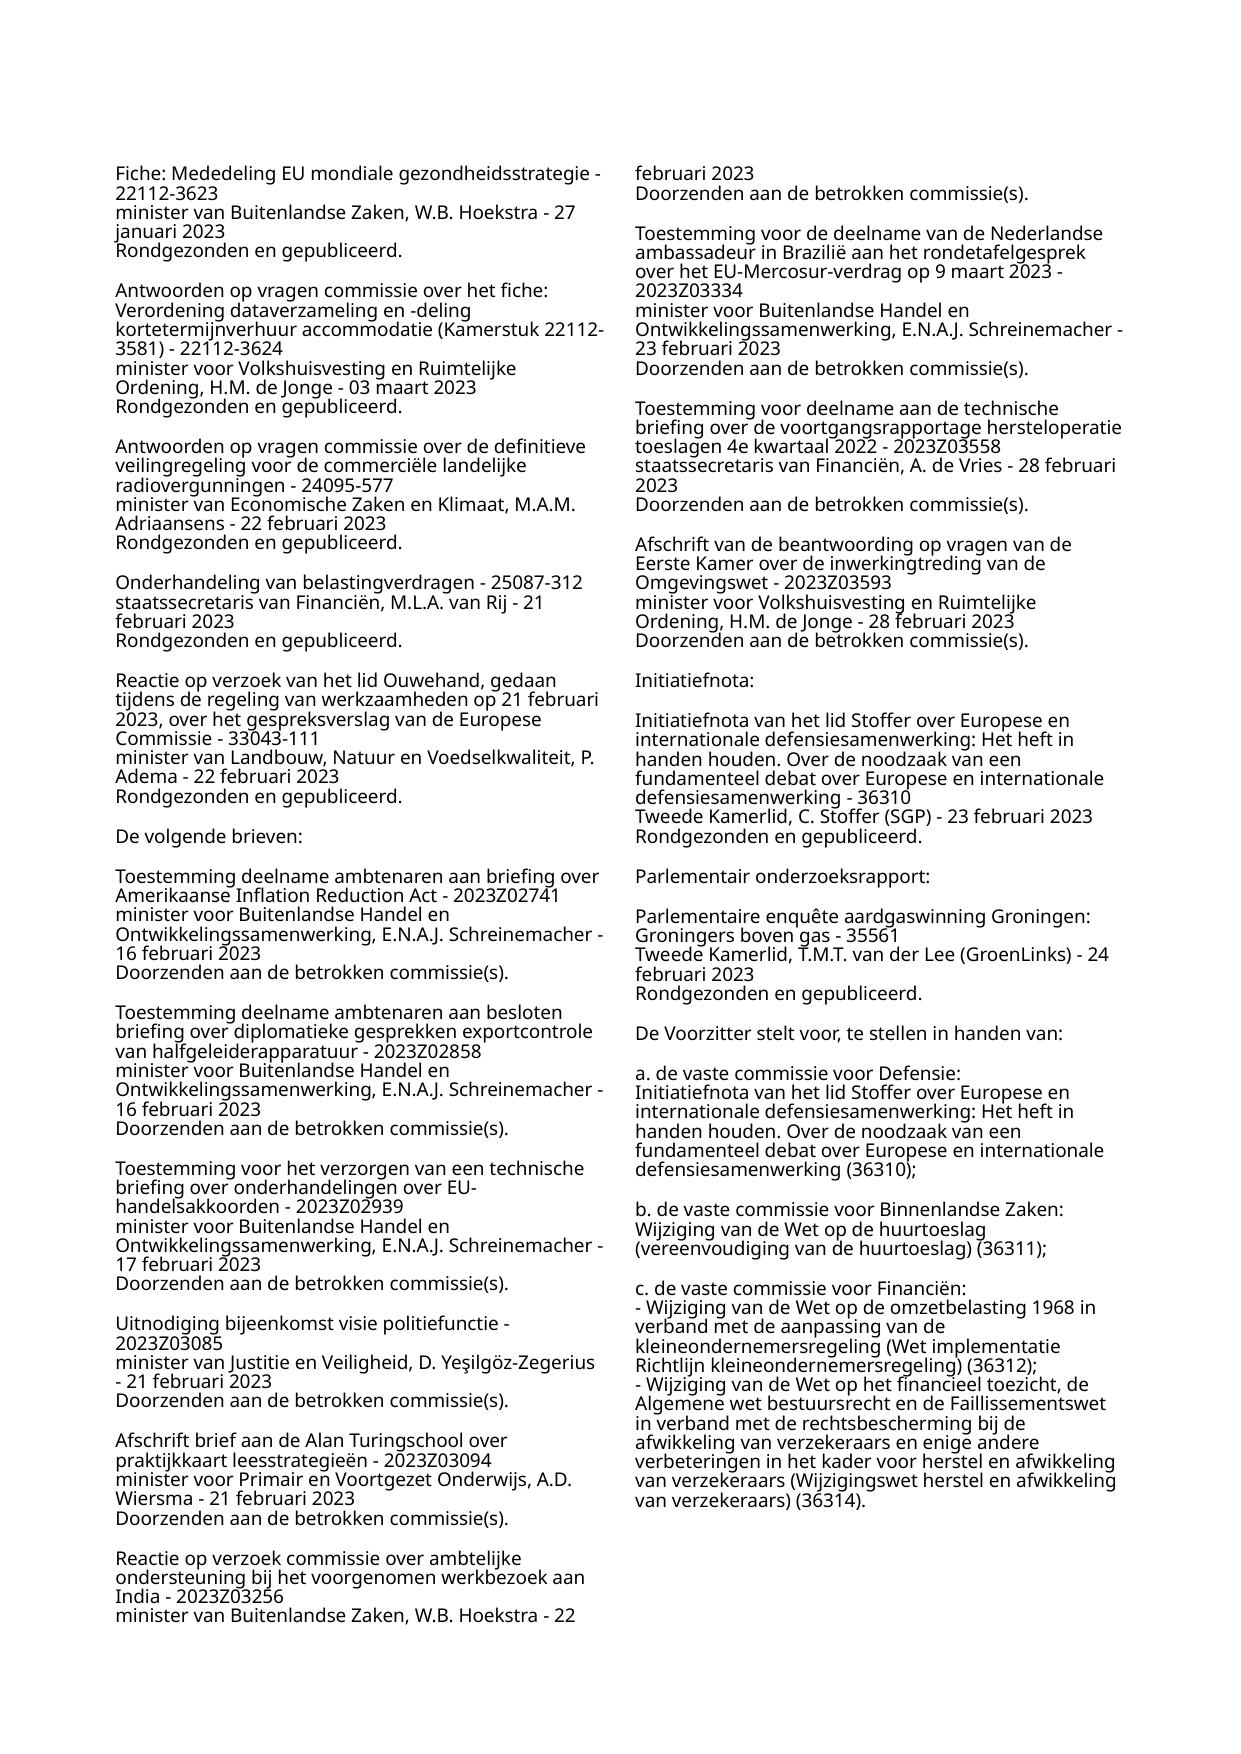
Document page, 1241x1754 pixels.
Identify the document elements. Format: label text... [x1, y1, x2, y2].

text minister voor Buitenlandse Handel en Ontwikkelingssamenwerking, E.N.A.J. Schreinemacher - 16 februari 2023 [115, 1062, 605, 1120]
text Parlementair onderzoeksrapport: [635, 868, 1125, 887]
text Rondgezonden en gepubliceerd. [635, 985, 1125, 1004]
text minister van Buitenlandse Zaken, W.B. Hoekstra - 27 januari 2023 [115, 204, 605, 242]
text minister voor Volkshuisvesting en Ruimtelijke Ordening, H.M. de Jonge - 03 maart 2023 [115, 359, 605, 398]
text Wijziging van de Wet op de huurtoeslag (vereenvoudiging van de huurtoeslag) (36311); [635, 1221, 1125, 1259]
text februari 2023 [635, 165, 1125, 184]
text minister voor Volkshuisvesting en Ruimtelijke Ordening, H.M. de Jonge - 28 februari 2023 [635, 594, 1125, 632]
text De Voorzitter stelt voor, te stellen in handen van: [635, 1025, 1125, 1044]
text De volgende brieven: [115, 828, 605, 847]
text a. de vaste commissie voor Defensie: [635, 1065, 1125, 1084]
text minister van Economische Zaken en Klimaat, M.A.M. Adriaansens - 22 februari 2023 [115, 496, 605, 534]
text Toestemming deelname ambtenaren aan besloten briefing over diplomatieke gesprekken exportcontrole van halfgeleiderapparatuur - 2023Z02858 [115, 1004, 605, 1062]
text Doorzenden aan de betrokken commissie(s). [115, 1509, 605, 1529]
text staatssecretaris van Financiën, A. de Vries - 28 februari 2023 [635, 457, 1125, 496]
text Initiatiefnota: [635, 672, 1125, 691]
text Rondgezonden en gepubliceerd. [115, 398, 605, 417]
text Doorzenden aan de betrokken commissie(s). [115, 1275, 605, 1295]
text Parlementaire enquête aardgaswinning Groningen: Groningers boven gas - 35561 [635, 908, 1125, 946]
text Uitnodiging bijeenkomst visie politiefunctie - 2023Z03085 [115, 1315, 605, 1354]
text Doorzenden aan de betrokken commissie(s). [635, 632, 1125, 651]
text minister van Buitenlandse Zaken, W.B. Hoekstra - 22 [115, 1607, 605, 1627]
text Reactie op verzoek van het lid Ouwehand, gedaan tijdens de regeling van werkzaamheden op 21 februari 2023, over het gespreksverslag van de Europese Commissie - 33043-111 [115, 672, 605, 749]
text Doorzenden aan de betrokken commissie(s). [115, 1120, 605, 1139]
text minister voor Buitenlandse Handel en Ontwikkelingssamenwerking, E.N.A.J. Schreinemacher - 16 februari 2023 [115, 906, 605, 964]
text b. de vaste commissie voor Binnenlandse Zaken: [635, 1201, 1125, 1221]
text Antwoorden op vragen commissie over het fiche: Verordening dataverzameling en -deling kortetermijnverhuur accommodatie (Kamerstuk 22112-3581) - 22112-3624 [115, 282, 605, 359]
text Doorzenden aan de betrokken commissie(s). [635, 496, 1125, 515]
text minister voor Buitenlandse Handel en Ontwikkelingssamenwerking, E.N.A.J. Schreinemacher - 23 februari 2023 [635, 302, 1125, 359]
text staatssecretaris van Financiën, M.L.A. van Rij - 21 februari 2023 [115, 594, 605, 632]
text Toestemming voor het verzorgen van een technische briefing over onderhandelingen over EU-handelsakkoorden - 2023Z02939 [115, 1160, 605, 1218]
text minister voor Buitenlandse Handel en Ontwikkelingssamenwerking, E.N.A.J. Schreinemacher - 17 februari 2023 [115, 1218, 605, 1275]
text Initiatiefnota van het lid Stoffer over Europese en internationale defensiesamenwerking: Het heft in handen houden. Over de noodzaak van een fundamenteel debat over Europese en internationale defensiesamenwerking - 36310 [635, 712, 1125, 808]
text minister voor Primair en Voortgezet Onderwijs, A.D. Wiersma - 21 februari 2023 [115, 1471, 605, 1509]
text minister van Justitie en Veiligheid, D. Yeşilgöz-Zegerius - 21 februari 2023 [115, 1354, 605, 1392]
text Toestemming deelname ambtenaren aan briefing over Amerikaanse Inflation Reduction Act - 2023Z02741 [115, 868, 605, 906]
text Tweede Kamerlid, C. Stoffer (SGP) - 23 februari 2023 [635, 808, 1125, 828]
text Initiatiefnota van het lid Stoffer over Europese en internationale defensiesamenwerking: Het heft in handen houden. Over de noodzaak van een fundamenteel debat over Europese en internationale defensiesamenwerking (36310); [635, 1084, 1125, 1181]
text Doorzenden aan de betrokken commissie(s). [115, 1392, 605, 1412]
text Rondgezonden en gepubliceerd. [115, 788, 605, 807]
text - Wijziging van de Wet op het financieel toezicht, de Algemene wet bestuursrecht en de Faillissementswet in verband met de rechtsbescherming bij de afwikkeling van verzekeraars en enige andere verbeteringen in het kader voor herstel en afwikkeling van verzekeraars (Wijzigingswet herstel en afwikkeling van verzekeraars) (36314). [635, 1376, 1125, 1511]
text Onderhandeling van belastingverdragen - 25087-312 [115, 574, 605, 594]
text Fiche: Mededeling EU mondiale gezondheidsstrategie - 22112-3623 [115, 165, 605, 204]
text c. de vaste commissie voor Financiën: [635, 1280, 1125, 1299]
text Reactie op verzoek commissie over ambtelijke ondersteuning bij het voorgenomen werkbezoek aan India - 2023Z03256 [115, 1549, 605, 1607]
text Toestemming voor deelname aan de technische briefing over de voortgangsrapportage hersteloperatie toeslagen 4e kwartaal 2022 - 2023Z03558 [635, 399, 1125, 457]
text Rondgezonden en gepubliceerd. [115, 242, 605, 262]
text Doorzenden aan de betrokken commissie(s). [635, 184, 1125, 204]
text Rondgezonden en gepubliceerd. [115, 534, 605, 554]
text minister van Landbouw, Natuur en Voedselkwaliteit, P. Adema - 22 februari 2023 [115, 749, 605, 788]
text Afschrift brief aan de Alan Turingschool over praktijkkaart leesstrategieën - 2023Z03094 [115, 1432, 605, 1471]
text Doorzenden aan de betrokken commissie(s). [635, 359, 1125, 379]
text Rondgezonden en gepubliceerd. [635, 828, 1125, 847]
text Rondgezonden en gepubliceerd. [115, 632, 605, 651]
text - Wijziging van de Wet op de omzetbelasting 1968 in verband met de aanpassing van de kleineondernemersregeling (Wet implementatie Richtlijn kleineondernemersregeling) (36312); [635, 1299, 1125, 1376]
text Tweede Kamerlid, T.M.T. van der Lee (GroenLinks) - 24 februari 2023 [635, 946, 1125, 985]
text Doorzenden aan de betrokken commissie(s). [115, 964, 605, 983]
text Toestemming voor de deelname van de Nederlandse ambassadeur in Brazilië aan het rondetafelgesprek over het EU-Mercosur-verdrag op 9 maart 2023 - 2023Z03334 [635, 224, 1125, 302]
text Afschrift van de beantwoording op vragen van de Eerste Kamer over de inwerkingtreding van de Omgevingswet - 2023Z03593 [635, 536, 1125, 594]
text Antwoorden op vragen commissie over de definitieve veilingregeling voor de commerciële landelijke radiovergunningen - 24095-577 [115, 438, 605, 496]
